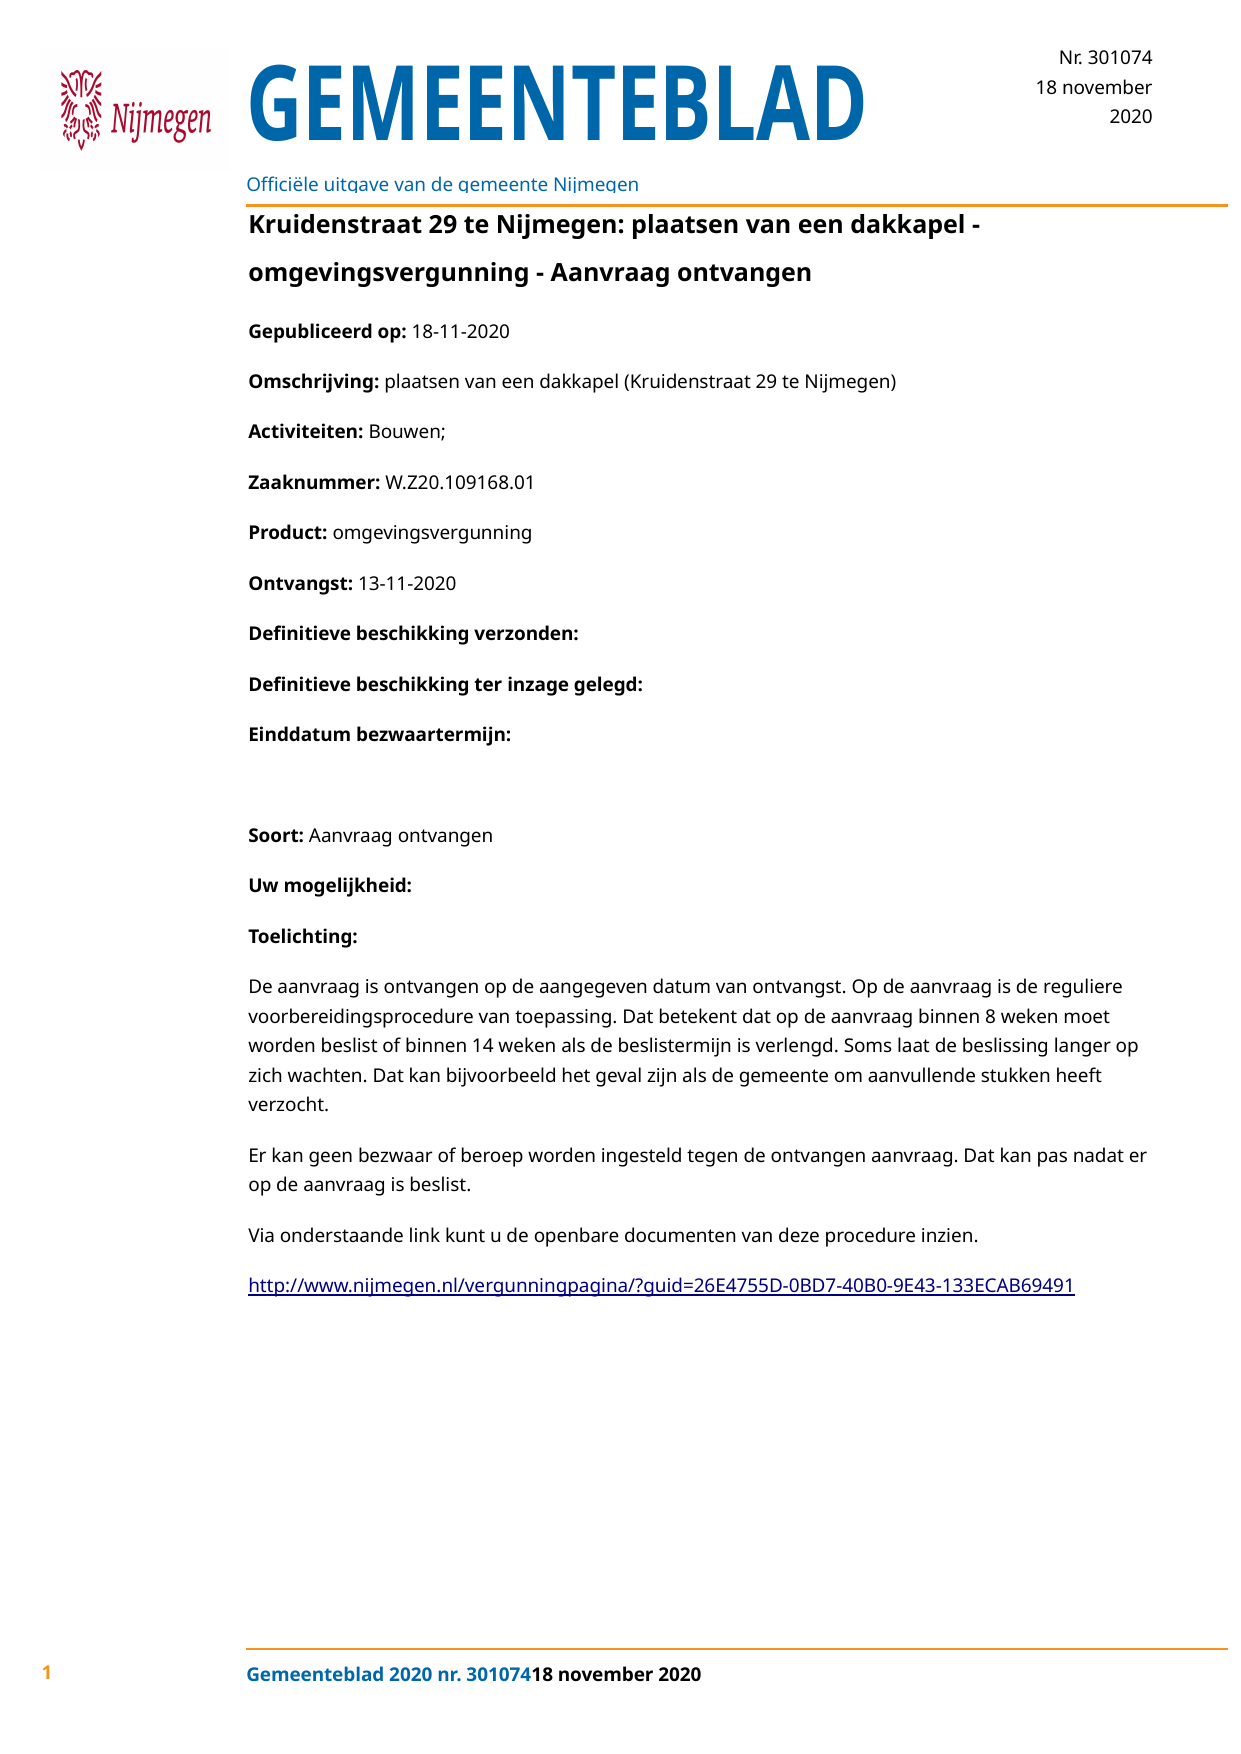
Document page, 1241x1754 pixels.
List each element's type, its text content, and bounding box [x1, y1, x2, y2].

text Gepubliceerd op: 18-11-2020 [248, 318, 1152, 344]
text Ontvangst: 13-11-2020 [248, 570, 1152, 596]
text Definitieve beschikking ter inzage gelegd: [248, 671, 1152, 697]
text Product: omgevingsvergunning [248, 519, 1152, 545]
text http://www.nijmegen.nl/vergunningpagina/?guid=26E4755D-0BD7-40B0-9E43-133ECAB69491 [248, 1272, 1152, 1298]
text Toelichting: [248, 923, 1152, 949]
text Definitieve beschikking verzonden: [248, 620, 1152, 646]
picture [41, 47, 231, 172]
text Omschrijving: plaatsen van een dakkapel (Kruidenstraat 29 te Nijmegen) [248, 368, 1152, 394]
text Einddatum bezwaartermijn: [248, 721, 1152, 747]
text De aanvraag is ontvangen op de aangegeven datum van ontvangst. Op de aanvraag is de reguliere voorbereidingsprocedure van toepassing. Dat betekent dat op de aanvraag binnen 8 weken moet worden beslist of binnen 14 weken als de beslistermijn is verlengd. Soms laat de beslissing langer op zich wachten. Dat kan bijvoorbeeld het geval zijn als de gemeente om aanvullende stukken heeft verzocht. [248, 973, 1152, 1117]
text Zaaknummer: W.Z20.109168.01 [248, 469, 1152, 495]
text Kruidenstraat 29 te Nijmegen: plaatsen van een dakkapel - omgevingsvergunning - Aanvraag ontvangen [248, 207, 1152, 288]
text Er kan geen bezwaar of beroep worden ingesteld tegen de ontvangen aanvraag. Dat kan pas nadat er op de aanvraag is beslist. [248, 1142, 1152, 1197]
text Soort: Aanvraag ontvangen [248, 822, 1152, 848]
text Activiteiten: Bouwen; [248, 419, 1152, 444]
text Uw mogelijkheid: [248, 872, 1152, 898]
text Via onderstaande link kunt u de openbare documenten van deze procedure inzien. [248, 1222, 1152, 1248]
